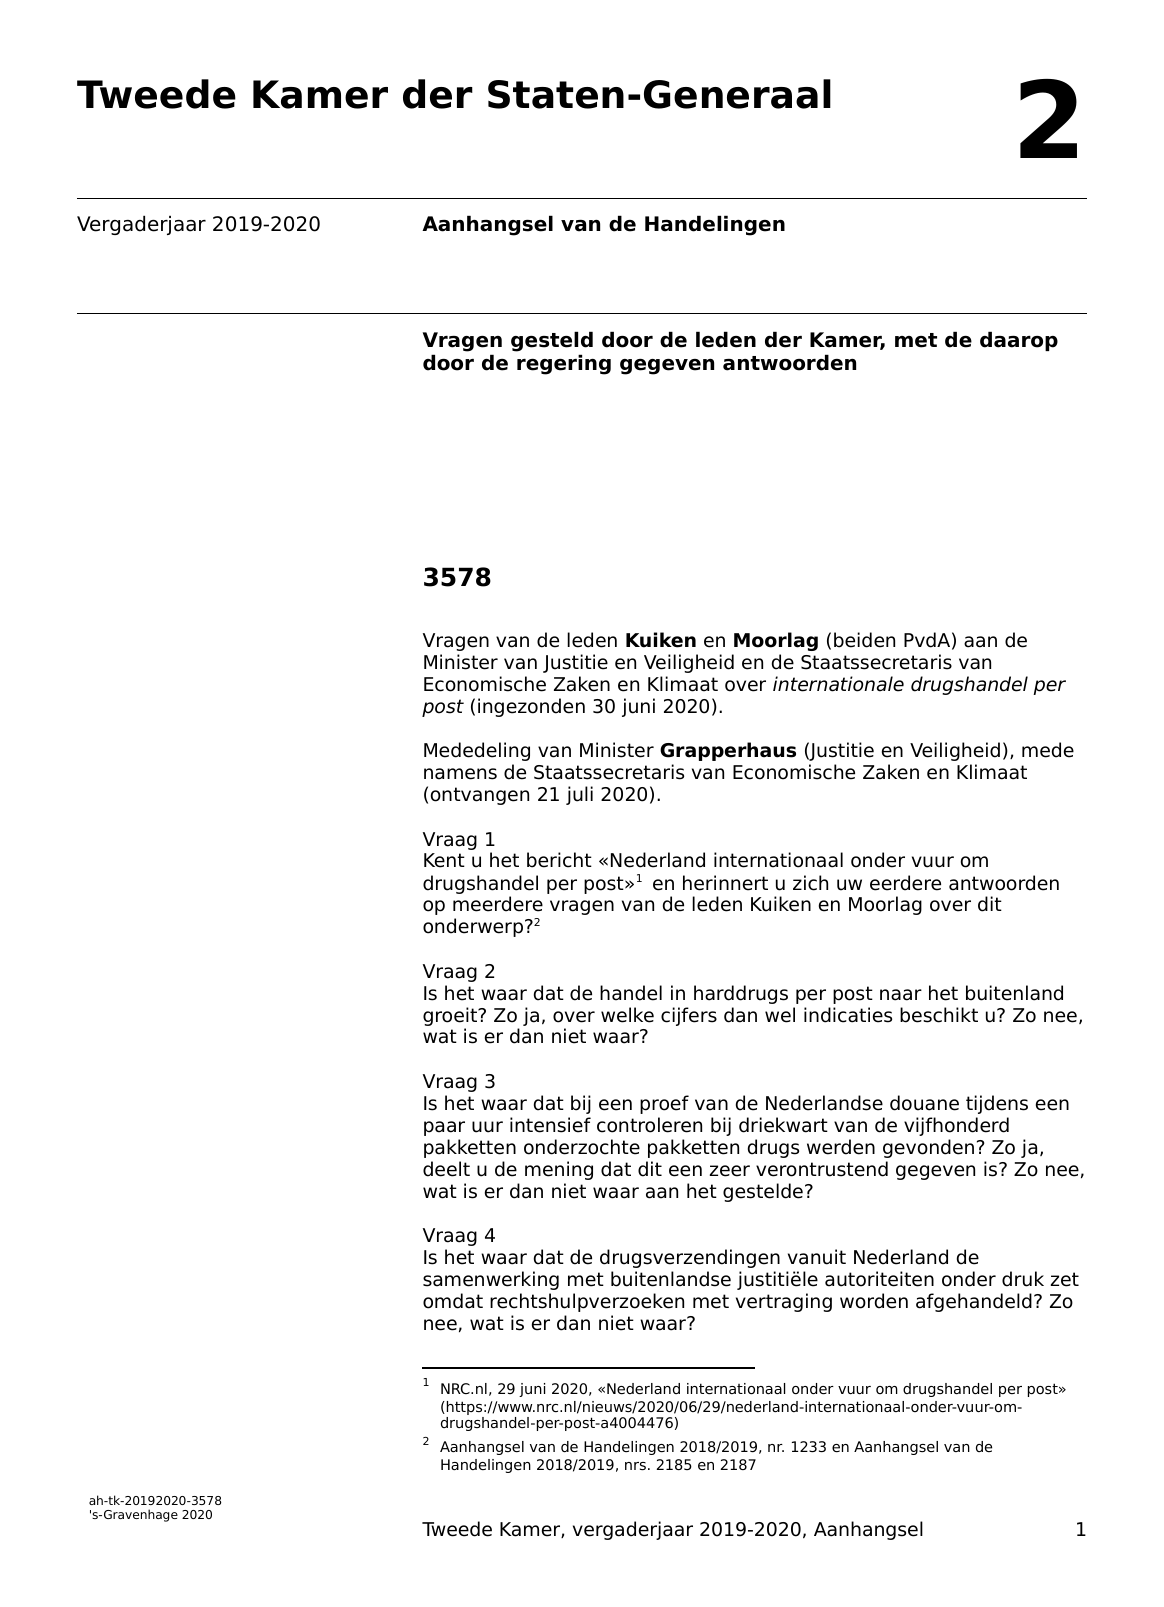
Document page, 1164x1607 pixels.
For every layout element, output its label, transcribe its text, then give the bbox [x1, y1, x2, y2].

text Vraag 4 [422, 1225, 1087, 1247]
table_cell Vragen gesteld door de leden der Kamer, met de daarop door de regering gegeven antwoorden [422, 314, 1087, 375]
text Kent u het bericht «Nederland internationaal onder vuur om drugshandel per post» en herinnert u zich uw eerdere antwoorden op meerdere vragen van de leden Kuiken en Moorlag over dit onderwerp? [422, 850, 1087, 938]
text Is het waar dat bij een proef van de Nederlandse douane tijdens een paar uur intensief controleren bij driekwart van de vijfhonderd pakketten onderzochte pakketten drugs werden gevonden? Zo ja, deelt u de mening dat dit een zeer verontrustend gegeven is? Zo nee, wat is er dan niet waar aan het gestelde? [422, 1093, 1087, 1202]
text NRC.nl, 29 juni 2020, «Nederland internationaal onder vuur om drugshandel per post» (https://www.nrc.nl/nieuws/2020/06/29/nederland-internationaal-onder-vuur-om-drugshandel-per-post-a4004476) [422, 1377, 1087, 1432]
text Vraag 1 [422, 828, 1087, 850]
text Mededeling van Minister Grapperhaus (Justitie en Veiligheid), mede namens de Staatssecretaris van Economische Zaken en Klimaat (ontvangen 21 juli 2020). [422, 740, 1087, 806]
text Vraag 3 [422, 1071, 1087, 1093]
text 3578 [422, 563, 1087, 592]
table_cell [77, 314, 422, 375]
text 's-Gravenhage 2020 [88, 1508, 323, 1522]
table_header Tweede Kamer der Staten-Generaal [77, 59, 886, 198]
text Is het waar dat de handel in harddrugs per post naar het buitenland groeit? Zo ja, over welke cijfers dan wel indicaties beschikt u? Zo nee, wat is er dan niet waar? [422, 982, 1087, 1048]
text Is het waar dat de drugsverzendingen vanuit Nederland de samenwerking met buitenlandse justitiële autoriteiten onder druk zet omdat rechtshulpverzoeken met vertraging worden afgehandeld? Zo nee, wat is er dan niet waar? [422, 1247, 1087, 1334]
text ah-tk-20192020-3578 [88, 1494, 323, 1508]
text Vragen van de leden Kuiken en Moorlag (beiden PvdA) aan de Minister van Justitie en Veiligheid en de Staatssecretaris van Economische Zaken en Klimaat over internationale drugshandel per post (ingezonden 30 juni 2020). [422, 630, 1087, 718]
table_cell Aanhangsel van de Handelingen [422, 199, 1087, 313]
text Vraag 2 [422, 961, 1087, 982]
table_header 2 [886, 59, 1087, 198]
text Aanhangsel van de Handelingen 2018/2019, nr. 1233 en Aanhangsel van de Handelingen 2018/2019, nrs. 2185 en 2187 [422, 1435, 1087, 1474]
table_cell Vergaderjaar 2019-2020 [77, 199, 422, 313]
